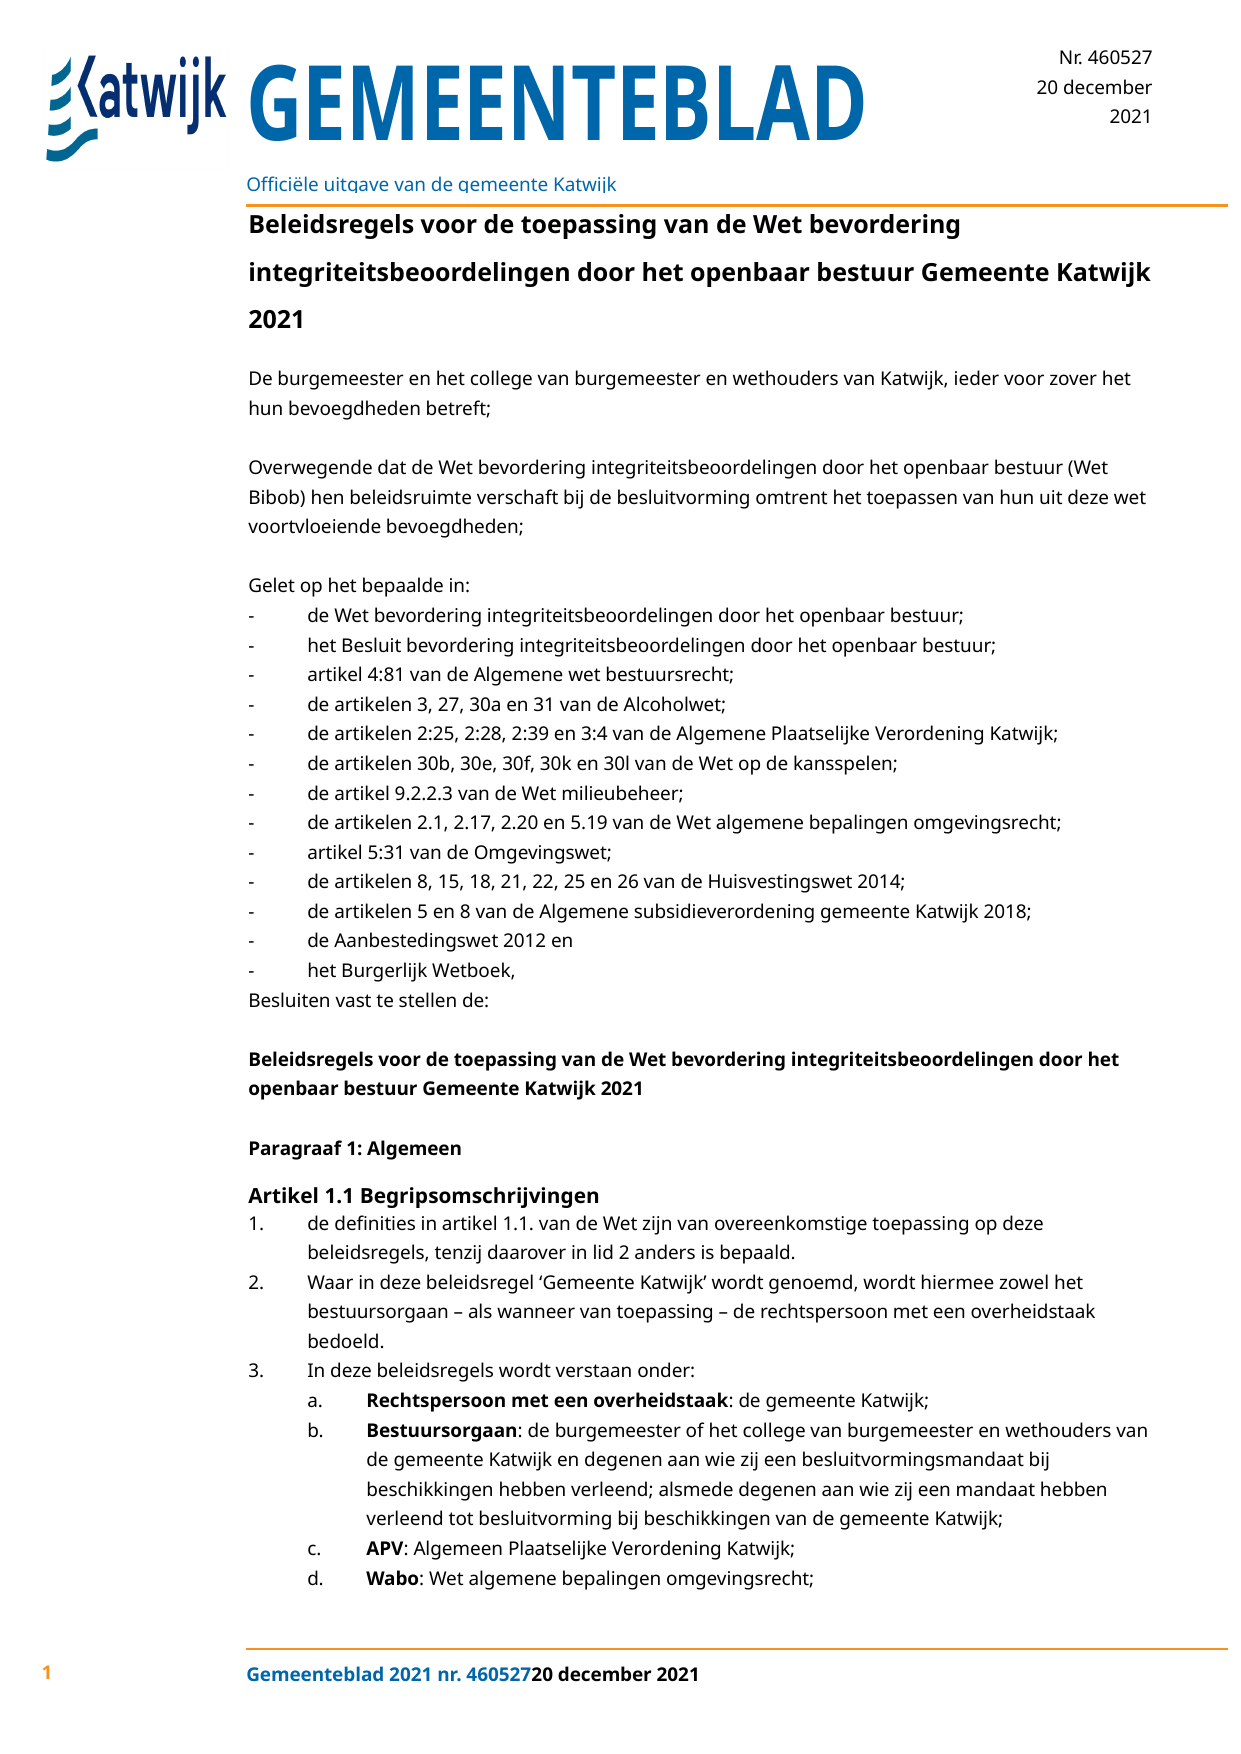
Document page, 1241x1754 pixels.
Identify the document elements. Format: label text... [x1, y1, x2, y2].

list Wabo: Wet algemene bepalingen omgevingsrecht; [307, 1565, 1152, 1590]
list Rechtspersoon met een overheidstaak: de gemeente Katwijk; [307, 1387, 1152, 1413]
list de artikel 9.2.2.3 van de Wet milieubeheer; [248, 780, 1152, 805]
list de artikelen 8, 15, 18, 21, 22, 25 en 26 van de Huisvestingswet 2014; [248, 868, 1152, 894]
list de Aanbestedingswet 2012 en [248, 928, 1152, 953]
list de artikelen 3, 27, 30a en 31 van de Alcoholwet; [248, 691, 1152, 717]
list de Wet bevordering integriteitsbeoordelingen door het openbaar bestuur; [248, 602, 1152, 628]
list APV: Algemeen Plaatselijke Verordening Katwijk; [307, 1535, 1152, 1561]
list het Besluit bevordering integriteitsbeoordelingen door het openbaar bestuur; [248, 632, 1152, 657]
picture [41, 47, 231, 172]
text Paragraaf 1: Algemeen [248, 1135, 1152, 1160]
list artikel 5:31 van de Omgevingswet; [248, 839, 1152, 864]
list de artikelen 5 en 8 van de Algemene subsidieverordening gemeente Katwijk 2018; [248, 898, 1152, 924]
text De burgemeester en het college van burgemeester en wethouders van Katwijk, ieder voor zover het hun bevoegdheden betreft; [248, 366, 1152, 421]
list de artikelen 2.1, 2.17, 2.20 en 5.19 van de Wet algemene bepalingen omgevingsrecht; [248, 809, 1152, 835]
text Overwegende dat de Wet bevordering integriteitsbeoordelingen door het openbaar bestuur (Wet Bibob) hen beleidsruimte verschaft bij de besluitvorming omtrent het toepassen van hun uit deze wet voortvloeiende bevoegdheden; [248, 454, 1152, 539]
text Beleidsregels voor de toepassing van de Wet bevordering integriteitsbeoordelingen door het openbaar bestuur Gemeente Katwijk 2021 [248, 1046, 1152, 1101]
list de definities in artikel 1.1. van de Wet zijn van overeenkomstige toepassing op deze beleidsregels, tenzij daarover in lid 2 anders is bepaald. [248, 1210, 1152, 1265]
list Bestuursorgaan: de burgemeester of het college van burgemeester en wethouders van de gemeente Katwijk en degenen aan wie zij een besluitvormingsmandaat bij beschikkingen hebben verleend; alsmede degenen aan wie zij een mandaat hebben verleend tot besluitvorming bij beschikkingen van de gemeente Katwijk; [307, 1417, 1152, 1531]
list Waar in deze beleidsregel ‘Gemeente Katwijk’ wordt genoemd, wordt hiermee zowel het bestuursorgaan – als wanneer van toepassing – de rechtspersoon met een overheidstaak bedoeld. [248, 1269, 1152, 1354]
text Artikel 1.1 Begripsomschrijvingen [248, 1181, 1152, 1210]
text Gelet op het bepaalde in: [248, 573, 1152, 598]
list het Burgerlijk Wetboek, [248, 957, 1152, 983]
text Besluiten vast te stellen de: [248, 987, 1152, 1012]
list de artikelen 2:25, 2:28, 2:39 en 3:4 van de Algemene Plaatselijke Verordening Katwijk; [248, 721, 1152, 746]
list de artikelen 30b, 30e, 30f, 30k en 30l van de Wet op de kansspelen; [248, 750, 1152, 776]
list In deze beleidsregels wordt verstaan onder: [248, 1358, 1152, 1383]
text Beleidsregels voor de toepassing van de Wet bevordering integriteitsbeoordelingen door het openbaar bestuur Gemeente Katwijk 2021 [248, 207, 1152, 336]
list artikel 4:81 van de Algemene wet bestuursrecht; [248, 661, 1152, 687]
